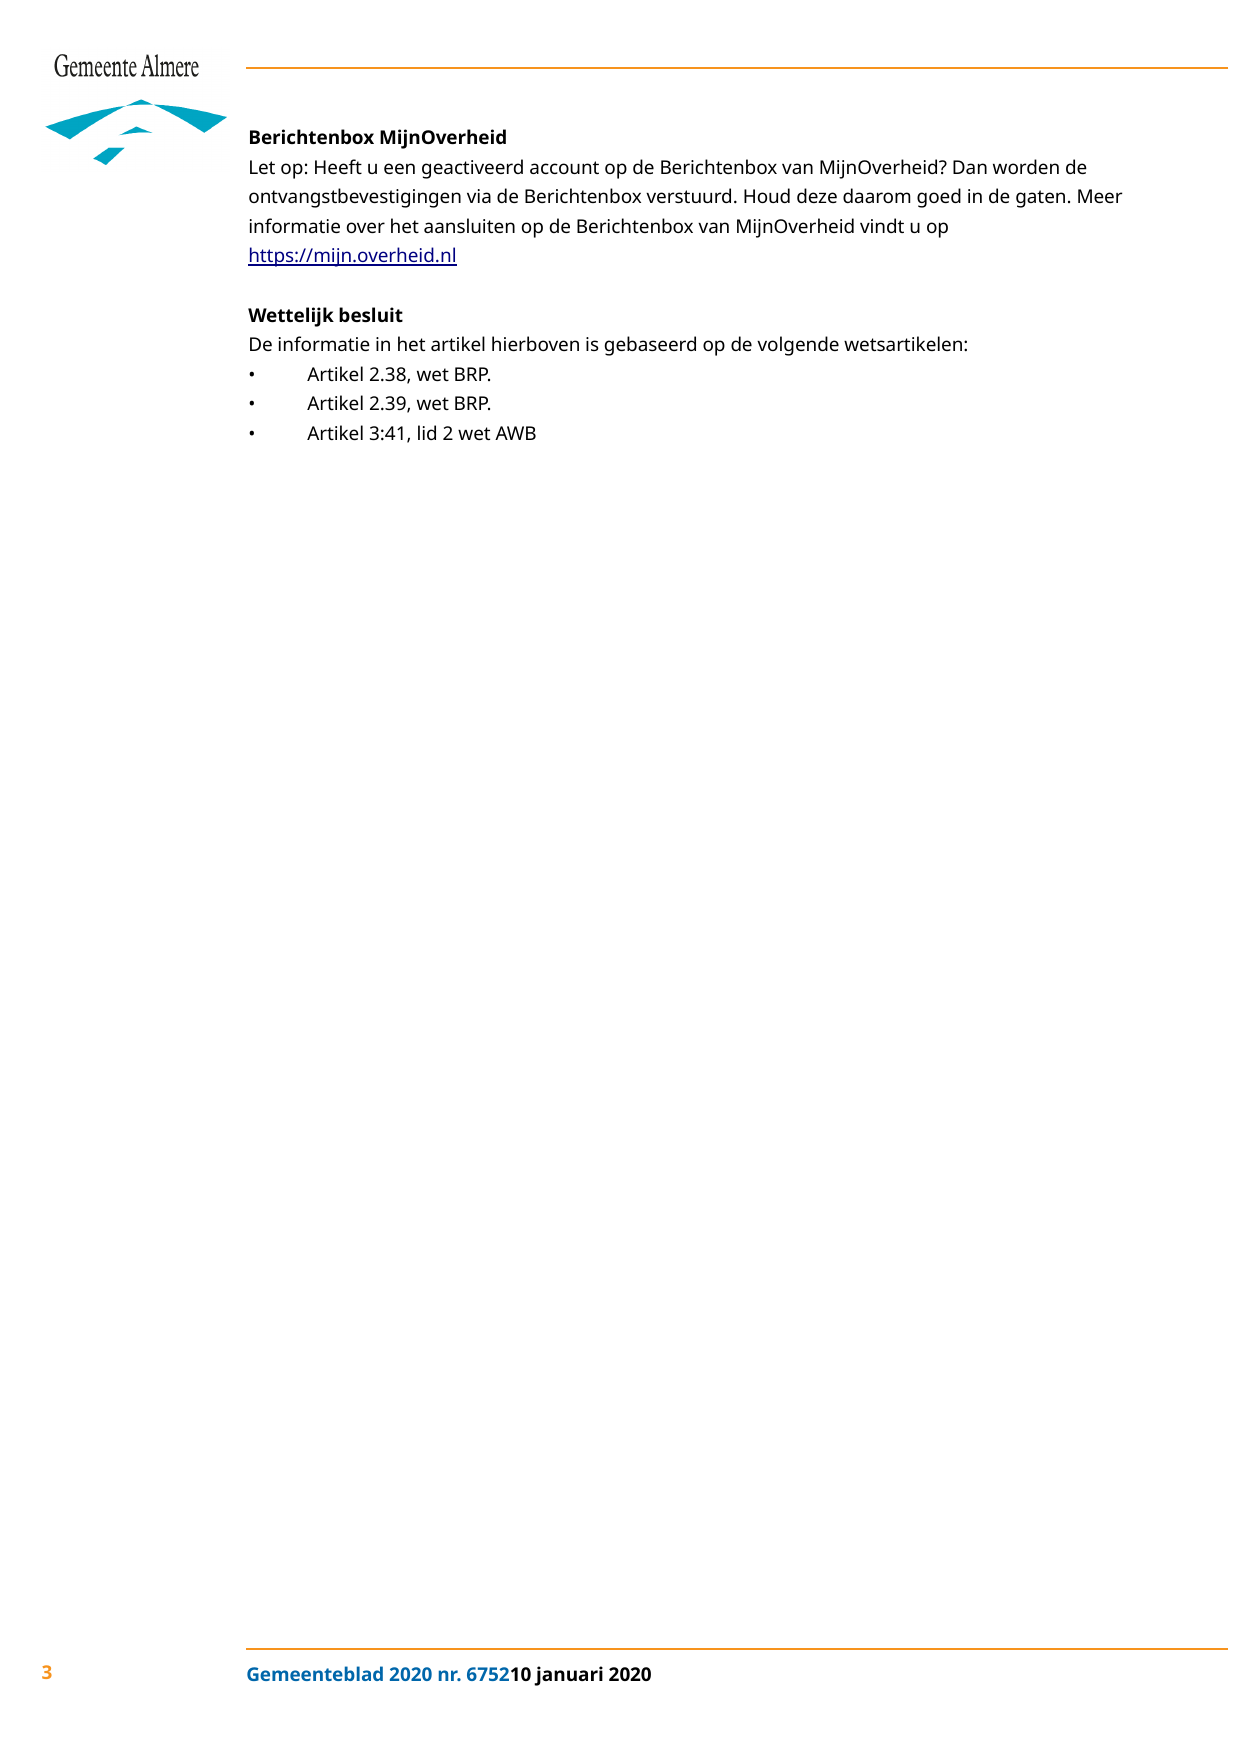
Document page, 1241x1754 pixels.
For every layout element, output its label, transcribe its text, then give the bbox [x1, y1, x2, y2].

list Artikel 2.39, wet BRP. [248, 391, 1152, 416]
text De informatie in het artikel hierboven is gebaseerd op de volgende wetsartikelen: [248, 331, 1152, 357]
list Artikel 3:41, lid 2 wet AWB [248, 420, 1152, 446]
list Artikel 2.38, wet BRP. [248, 361, 1152, 387]
text Wettelijk besluit [248, 302, 1152, 328]
text Let op: Heeft u een geactiveerd account op de Berichtenbox van MijnOverheid? Dan worden de ontvangstbevestigingen via de Berichtenbox verstuurd. Houd deze daarom goed in de gaten. Meer informatie over het aansluiten op de Berichtenbox van MijnOverheid vindt u op https://mijn.overheid.nl [248, 154, 1152, 268]
text Berichtenbox MijnOverheid [248, 124, 1152, 150]
picture [41, 47, 231, 172]
